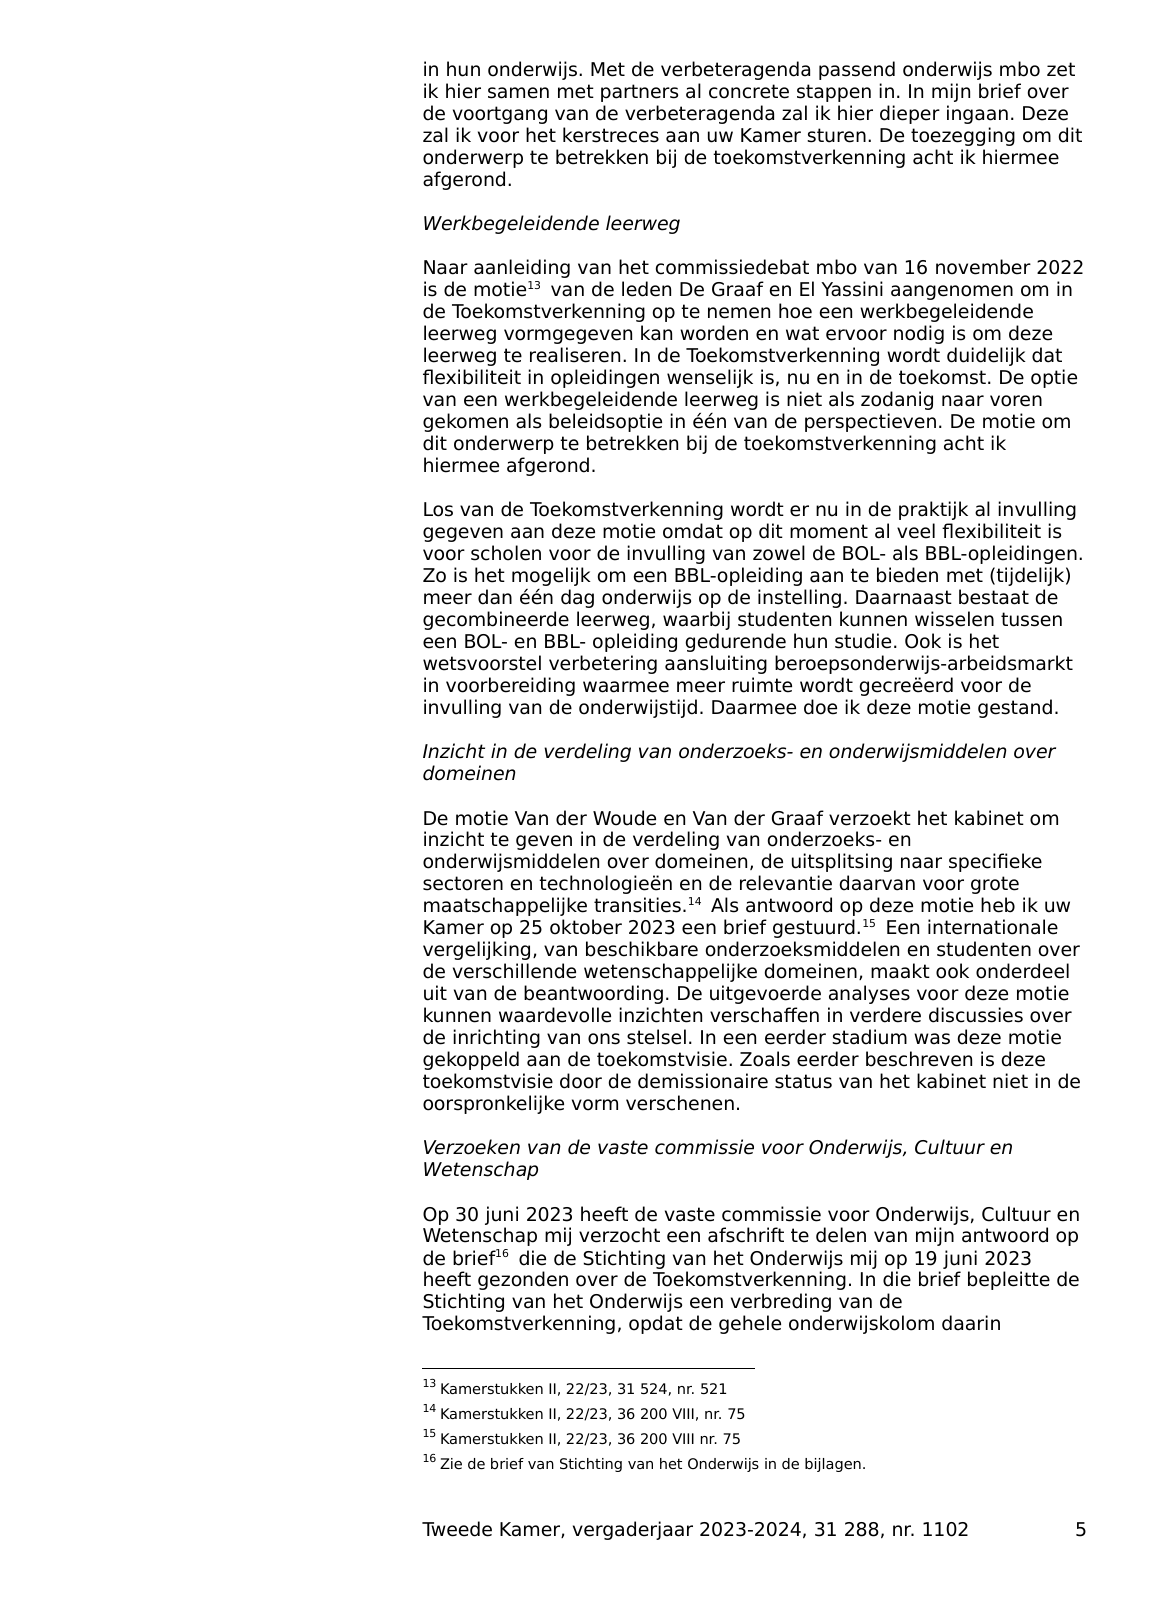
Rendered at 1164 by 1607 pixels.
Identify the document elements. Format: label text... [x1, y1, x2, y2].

text Zie de brief van Stichting van het Onderwijs in de bijlagen. [422, 1452, 1087, 1474]
text Kamerstukken II, 22/23, 31 524, nr. 521 [422, 1377, 1087, 1399]
text Los van de Toekomstverkenning wordt er nu in de praktijk al invulling gegeven aan deze motie omdat op dit moment al veel flexibiliteit is voor scholen voor de invulling van zowel de BOL- als BBL-opleidingen. Zo is het mogelijk om een BBL-opleiding aan te bieden met (tijdelijk) meer dan één dag onderwijs op de instelling. Daarnaast bestaat de gecombineerde leerweg, waarbij studenten kunnen wisselen tussen een BOL- en BBL- opleiding gedurende hun studie. Ook is het wetsvoorstel verbetering aansluiting beroepsonderwijs-arbeidsmarkt in voorbereiding waarmee meer ruimte wordt gecreëerd voor de invulling van de onderwijstijd. Daarmee doe ik deze motie gestand. [422, 499, 1087, 719]
subtitle Werkbegeleidende leerweg [422, 213, 1087, 235]
text Naar aanleiding van het commissiedebat mbo van 16 november 2022 is de motie van de leden De Graaf en El Yassini aangenomen om in de Toekomstverkenning op te nemen hoe een werkbegeleidende leerweg vormgegeven kan worden en wat ervoor nodig is om deze leerweg te realiseren. In de Toekomstverkenning wordt duidelijk dat flexibiliteit in opleidingen wenselijk is, nu en in de toekomst. De optie van een werkbegeleidende leerweg is niet als zodanig naar voren gekomen als beleidsoptie in één van de perspectieven. De motie om dit onderwerp te betrekken bij de toekomstverkenning acht ik hiermee afgerond. [422, 257, 1087, 477]
text Kamerstukken II, 22/23, 36 200 VIII, nr. 75 [422, 1402, 1087, 1424]
text in hun onderwijs. Met de verbeteragenda passend onderwijs mbo zet ik hier samen met partners al concrete stappen in. In mijn brief over de voortgang van de verbeteragenda zal ik hier dieper ingaan. Deze zal ik voor het kerstreces aan uw Kamer sturen. De toezegging om dit onderwerp te betrekken bij de toekomstverkenning acht ik hiermee afgerond. [422, 59, 1087, 191]
text De motie Van der Woude en Van der Graaf verzoekt het kabinet om inzicht te geven in de verdeling van onderzoeks- en onderwijsmiddelen over domeinen, de uitsplitsing naar specifieke sectoren en technologieën en de relevantie daarvan voor grote maatschappelijke transities. Als antwoord op deze motie heb ik uw Kamer op 25 oktober 2023 een brief gestuurd. Een internationale vergelijking, van beschikbare onderzoeksmiddelen en studenten over de verschillende wetenschappelijke domeinen, maakt ook onderdeel uit van de beantwoording. De uitgevoerde analyses voor deze motie kunnen waardevolle inzichten verschaffen in verdere discussies over de inrichting van ons stelsel. In een eerder stadium was deze motie gekoppeld aan de toekomstvisie. Zoals eerder beschreven is deze toekomstvisie door de demissionaire status van het kabinet niet in de oorspronkelijke vorm verschenen. [422, 807, 1087, 1115]
subtitle Verzoeken van de vaste commissie voor Onderwijs, Cultuur en Wetenschap [422, 1137, 1087, 1181]
text Op 30 juni 2023 heeft de vaste commissie voor Onderwijs, Cultuur en Wetenschap mij verzocht een afschrift te delen van mijn antwoord op de brief die de Stichting van het Onderwijs mij op 19 juni 2023 heeft gezonden over de Toekomstverkenning. In die brief bepleitte de Stichting van het Onderwijs een verbreding van de Toekomstverkenning, opdat de gehele onderwijskolom daarin [422, 1203, 1087, 1335]
text Kamerstukken II, 22/23, 36 200 VIII nr. 75 [422, 1427, 1087, 1449]
subtitle Inzicht in de verdeling van onderzoeks- en onderwijsmiddelen over domeinen [422, 741, 1087, 785]
